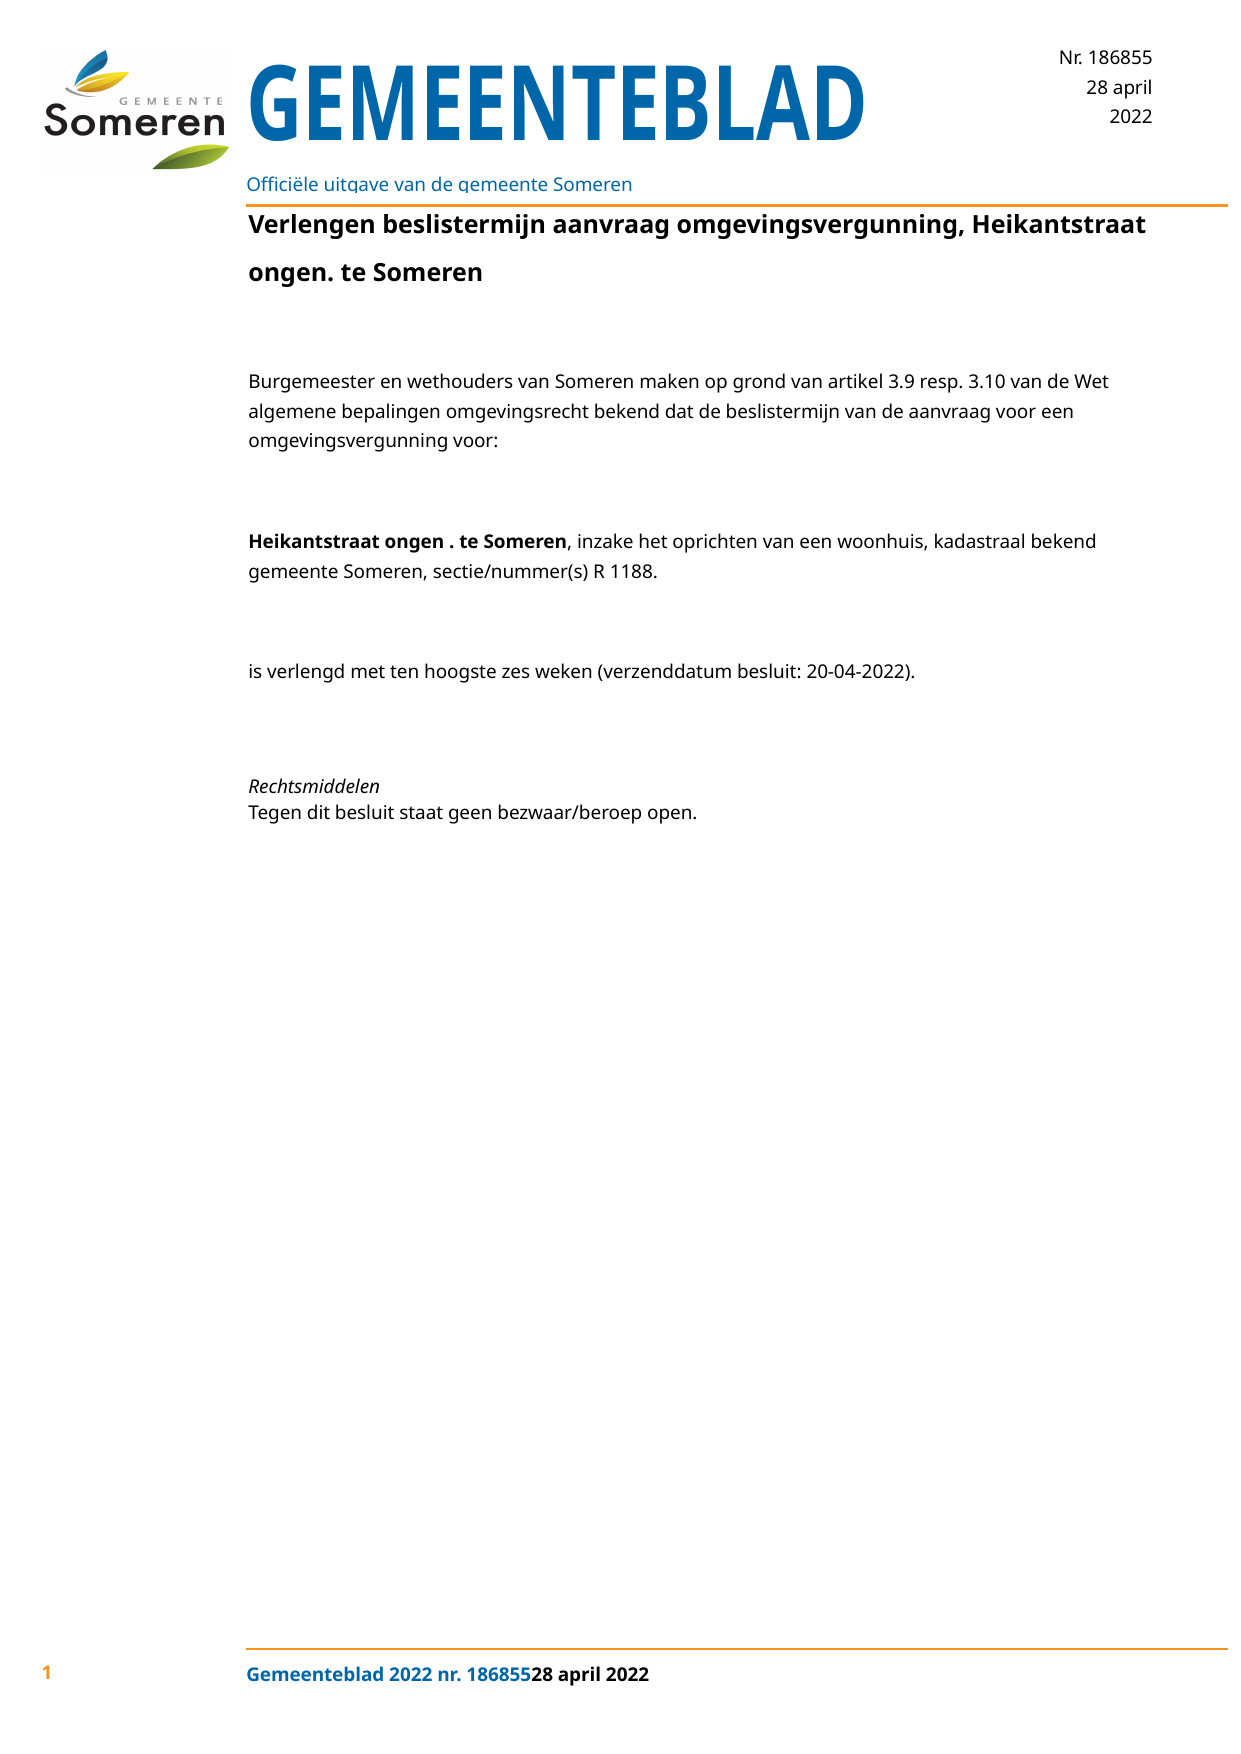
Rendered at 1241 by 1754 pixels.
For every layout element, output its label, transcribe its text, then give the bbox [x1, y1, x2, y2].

text Rechtsmiddelen [248, 773, 1152, 799]
text is verlengd met ten hoogste zes weken (verzenddatum besluit: 20-04-2022). [248, 659, 1152, 684]
picture [41, 47, 231, 172]
text Heikantstraat ongen . te Someren, inzake het oprichten van een woonhuis, kadastraal bekend gemeente Someren, sectie/nummer(s) R 1188. [248, 528, 1152, 584]
text Burgemeester en wethouders van Someren maken op grond van artikel 3.9 resp. 3.10 van de Wet algemene bepalingen omgevingsrecht bekend dat de beslistermijn van de aanvraag voor een omgevingsvergunning voor: [248, 368, 1152, 453]
text Tegen dit besluit staat geen bezwaar/beroep open. [248, 799, 1152, 824]
text Verlengen beslistermijn aanvraag omgevingsvergunning, Heikantstraat ongen. te Someren [248, 207, 1152, 288]
